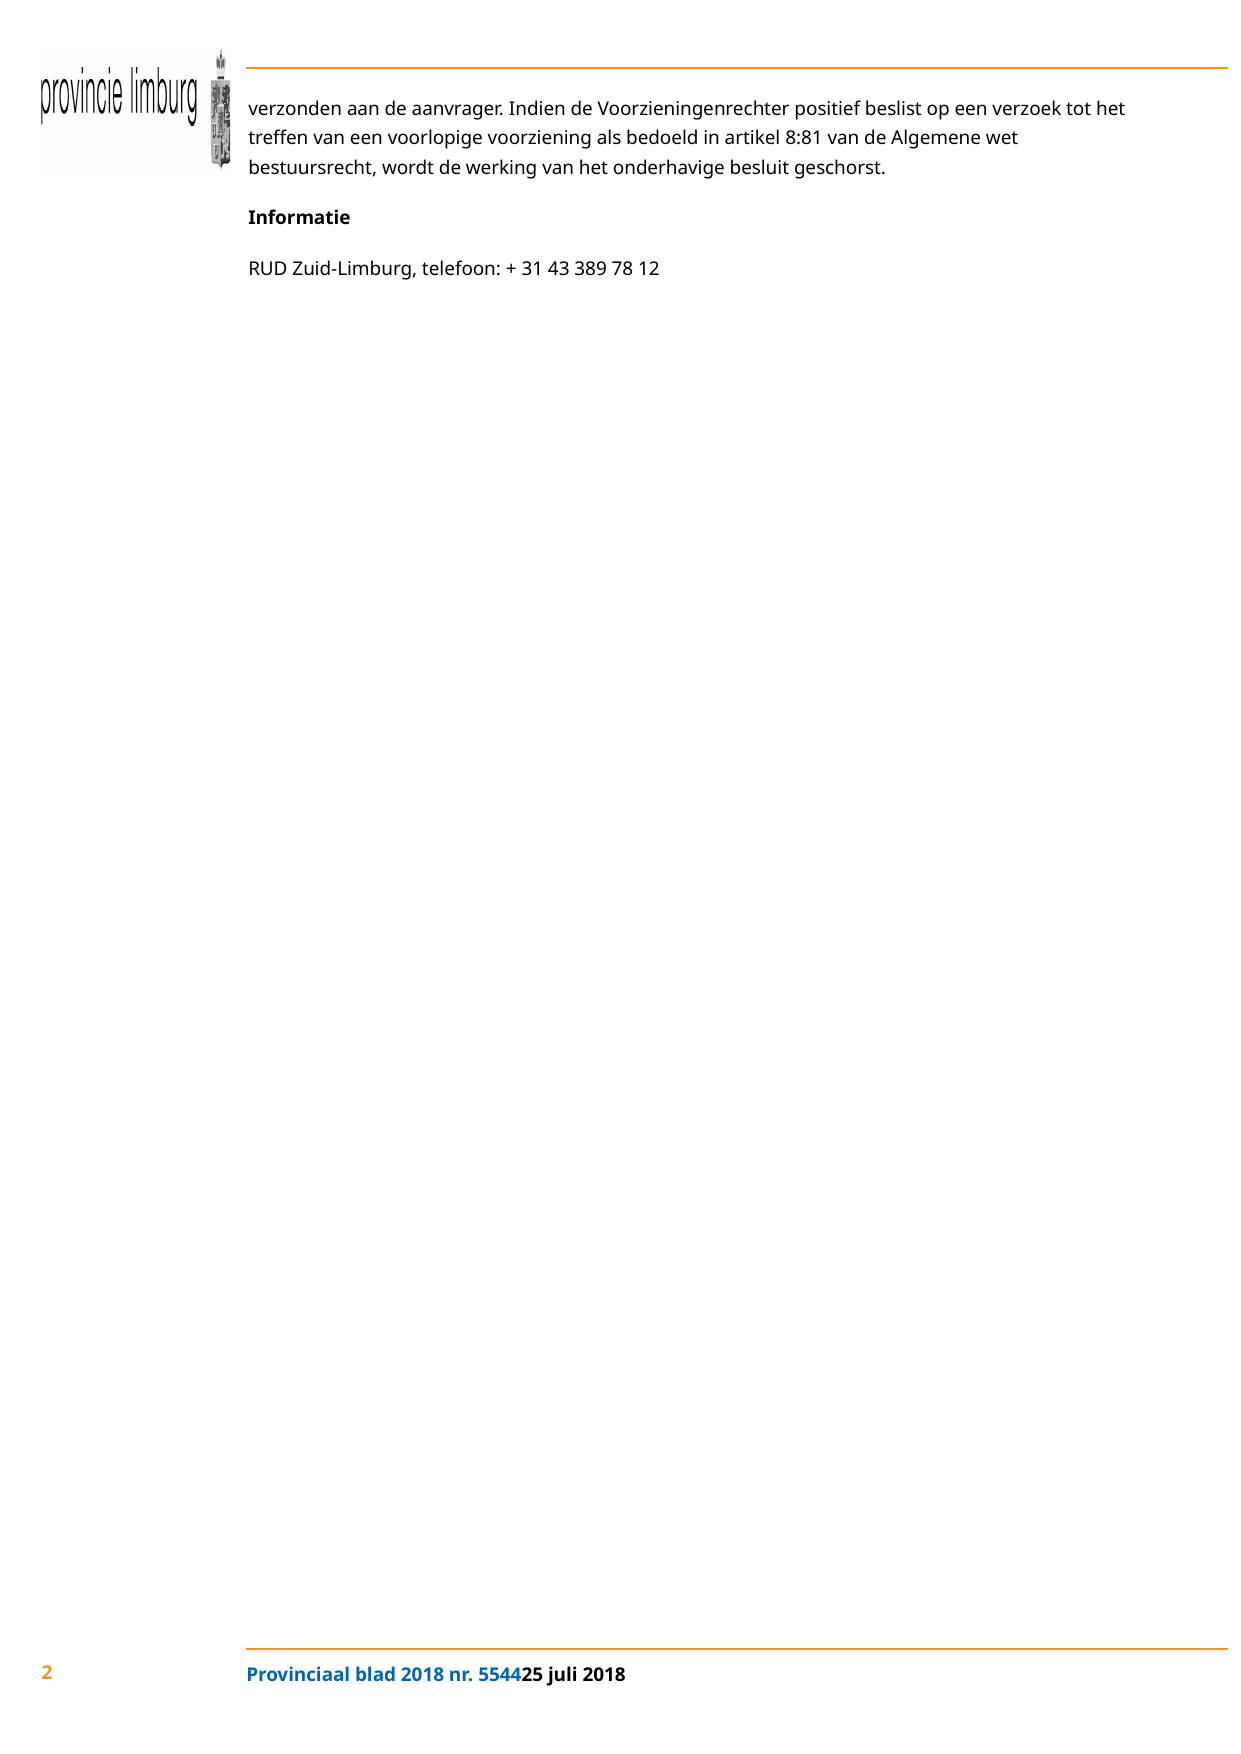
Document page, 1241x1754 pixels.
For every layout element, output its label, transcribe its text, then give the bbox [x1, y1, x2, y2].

text Informatie [248, 204, 1152, 230]
picture [41, 47, 231, 172]
text verzonden aan de aanvrager. Indien de Voorzieningenrechter positief beslist op een verzoek tot het treffen van een voorlopige voorziening als bedoeld in artikel 8:81 van de Algemene wet bestuursrecht, wordt de werking van het onderhavige besluit geschorst. [248, 95, 1152, 180]
text RUD Zuid-Limburg, telefoon: + 31 43 389 78 12 [248, 255, 1152, 281]
